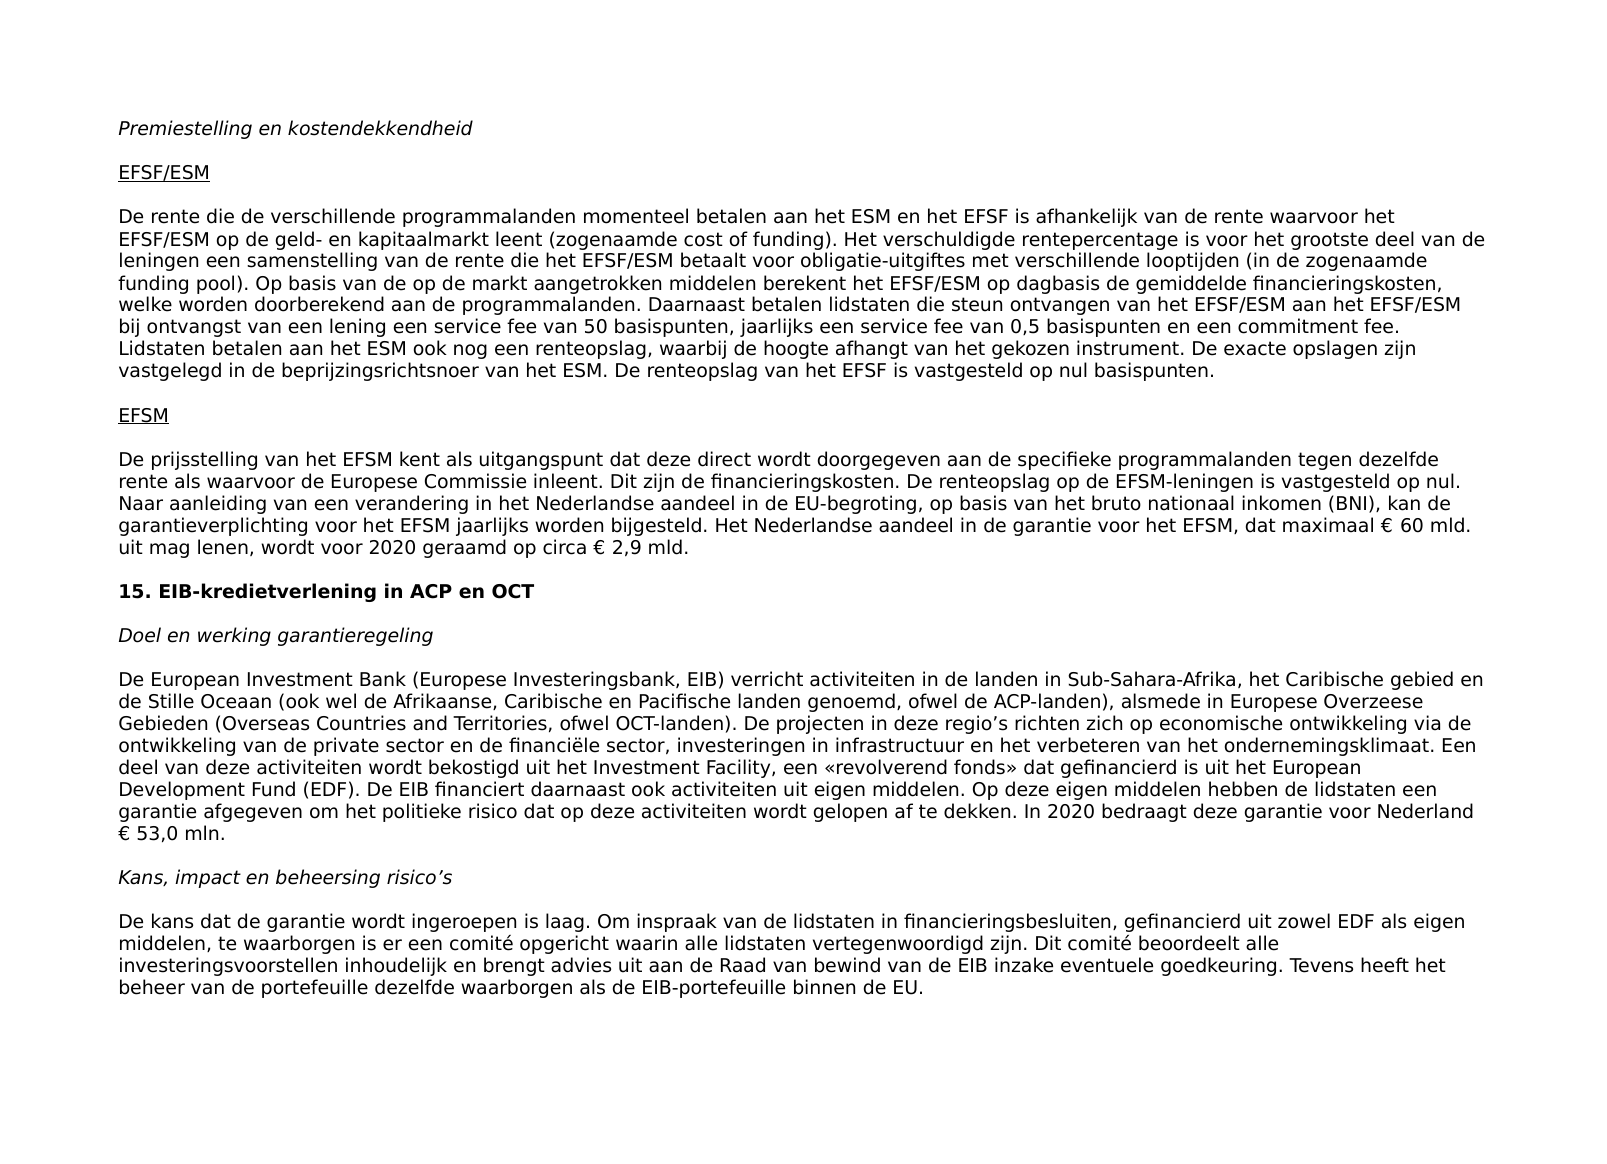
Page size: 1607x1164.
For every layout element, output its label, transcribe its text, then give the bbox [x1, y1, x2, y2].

subtitle Doel en werking garantieregeling [118, 625, 1488, 647]
text De kans dat de garantie wordt ingeroepen is laag. Om inspraak van de lidstaten in financieringsbesluiten, gefinancierd uit zowel EDF als eigen middelen, te waarborgen is er een comité opgericht waarin alle lidstaten vertegenwoordigd zijn. Dit comité beoordeelt alle investeringsvoorstellen inhoudelijk en brengt advies uit aan de Raad van bewind van de EIB inzake eventuele goedkeuring. Tevens heeft het beheer van de portefeuille dezelfde waarborgen als de EIB-portefeuille binnen de EU. [118, 911, 1488, 999]
subtitle EFSF/ESM [118, 162, 1488, 184]
subtitle 15. EIB-kredietverlening in ACP en OCT [118, 581, 1488, 603]
text De prijsstelling van het EFSM kent als uitgangspunt dat deze direct wordt doorgegeven aan de specifieke programmalanden tegen dezelfde rente als waarvoor de Europese Commissie inleent. Dit zijn de financieringskosten. De renteopslag op de EFSM-leningen is vastgesteld op nul. Naar aanleiding van een verandering in het Nederlandse aandeel in de EU-begroting, op basis van het bruto nationaal inkomen (BNI), kan de garantieverplichting voor het EFSM jaarlijks worden bijgesteld. Het Nederlandse aandeel in de garantie voor het EFSM, dat maximaal € 60 mld. uit mag lenen, wordt voor 2020 geraamd op circa € 2,9 mld. [118, 449, 1488, 558]
subtitle EFSM [118, 404, 1488, 426]
subtitle Premiestelling en kostendekkendheid [118, 118, 1488, 140]
text De European Investment Bank (Europese Investeringsbank, EIB) verricht activiteiten in de landen in Sub-Sahara-Afrika, het Caribische gebied en de Stille Oceaan (ook wel de Afrikaanse, Caribische en Pacifische landen genoemd, ofwel de ACP-landen), alsmede in Europese Overzeese Gebieden (Overseas Countries and Territories, ofwel OCT-landen). De projecten in deze regio’s richten zich op economische ontwikkeling via de ontwikkeling van de private sector en de financiële sector, investeringen in infrastructuur en het verbeteren van het ondernemingsklimaat. Een deel van deze activiteiten wordt bekostigd uit het Investment Facility, een «revolverend fonds» dat gefinancierd is uit het European Development Fund (EDF). De EIB financiert daarnaast ook activiteiten uit eigen middelen. Op deze eigen middelen hebben de lidstaten een garantie afgegeven om het politieke risico dat op deze activiteiten wordt gelopen af te dekken. In 2020 bedraagt deze garantie voor Nederland € 53,0 mln. [118, 669, 1488, 845]
text De rente die de verschillende programmalanden momenteel betalen aan het ESM en het EFSF is afhankelijk van de rente waarvoor het EFSF/ESM op de geld- en kapitaalmarkt leent (zogenaamde cost of funding). Het verschuldigde rentepercentage is voor het grootste deel van de leningen een samenstelling van de rente die het EFSF/ESM betaalt voor obligatie-uitgiftes met verschillende looptijden (in de zogenaamde funding pool). Op basis van de op de markt aangetrokken middelen berekent het EFSF/ESM op dagbasis de gemiddelde financieringskosten, welke worden doorberekend aan de programmalanden. Daarnaast betalen lidstaten die steun ontvangen van het EFSF/ESM aan het EFSF/ESM bij ontvangst van een lening een service fee van 50 basispunten, jaarlijks een service fee van 0,5 basispunten en een commitment fee. Lidstaten betalen aan het ESM ook nog een renteopslag, waarbij de hoogte afhangt van het gekozen instrument. De exacte opslagen zijn vastgelegd in de beprijzingsrichtsnoer van het ESM. De renteopslag van het EFSF is vastgesteld op nul basispunten. [118, 206, 1488, 382]
subtitle Kans, impact en beheersing risico’s [118, 867, 1488, 889]
